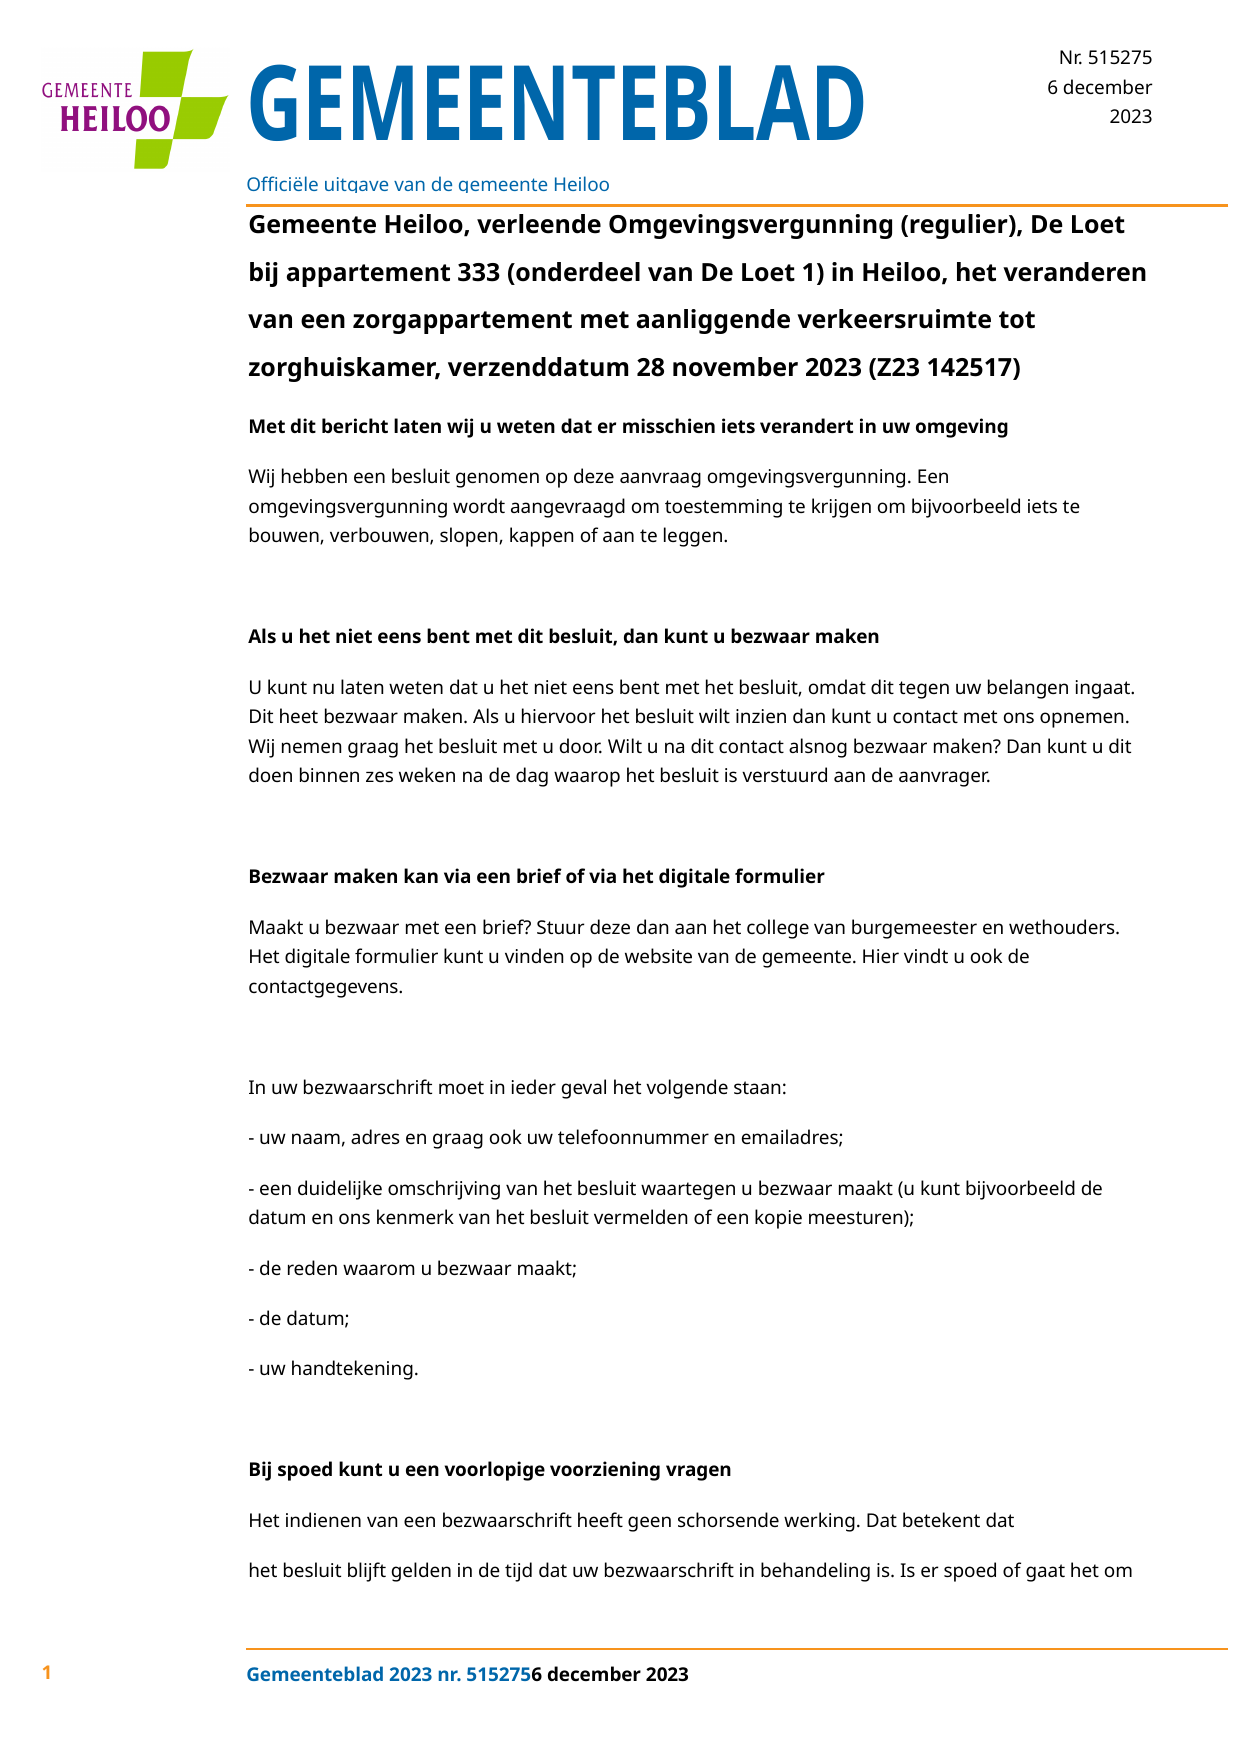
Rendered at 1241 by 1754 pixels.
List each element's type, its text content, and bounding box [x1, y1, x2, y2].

text In uw bezwaarschrift moet in ieder geval het volgende staan: [248, 1074, 1152, 1100]
text Wij hebben een besluit genomen op deze aanvraag omgevingsvergunning. Een omgevingsvergunning wordt aangevraagd om toestemming te krijgen om bijvoorbeeld iets te bouwen, verbouwen, slopen, kappen of aan te leggen. [248, 463, 1152, 548]
text U kunt nu laten weten dat u het niet eens bent met het besluit, omdat dit tegen uw belangen ingaat. Dit heet bezwaar maken. Als u hiervoor het besluit wilt inzien dan kunt u contact met ons opnemen. Wij nemen graag het besluit met u door. Wilt u na dit contact alsnog bezwaar maken? Dan kunt u dit doen binnen zes weken na de dag waarop het besluit is verstuurd aan de aanvrager. [248, 674, 1152, 788]
text Bezwaar maken kan via een brief of via het digitale formulier [248, 863, 1152, 889]
text - de reden waarom u bezwaar maakt; [248, 1255, 1152, 1281]
text Het indienen van een bezwaarschrift heeft geen schorsende werking. Dat betekent dat [248, 1507, 1152, 1533]
text - een duidelijke omschrijving van het besluit waartegen u bezwaar maakt (u kunt bijvoorbeeld de datum en ons kenmerk van het besluit vermelden of een kopie meesturen); [248, 1175, 1152, 1230]
text - uw naam, adres en graag ook uw telefoonnummer en emailadres; [248, 1124, 1152, 1150]
picture [41, 47, 231, 172]
text het besluit blijft gelden in de tijd dat uw bezwaarschrift in behandeling is. Is er spoed of gaat het om [248, 1557, 1152, 1583]
text - de datum; [248, 1305, 1152, 1331]
text Gemeente Heiloo, verleende Omgevingsvergunning (regulier), De Loet bij appartement 333 (onderdeel van De Loet 1) in Heiloo, het veranderen van een zorgappartement met aanliggende verkeersruimte tot zorghuiskamer, verzenddatum 28 november 2023 (Z23 142517) [248, 207, 1152, 384]
text - uw handtekening. [248, 1356, 1152, 1381]
text Maakt u bezwaar met een brief? Stuur deze dan aan het college van burgemeester en wethouders. Het digitale formulier kunt u vinden op de website van de gemeente. Hier vindt u ook de contactgegevens. [248, 914, 1152, 999]
text Bij spoed kunt u een voorlopige voorziening vragen [248, 1456, 1152, 1482]
text Als u het niet eens bent met dit besluit, dan kunt u bezwaar maken [248, 623, 1152, 649]
text Met dit bericht laten wij u weten dat er misschien iets verandert in uw omgeving [248, 413, 1152, 439]
